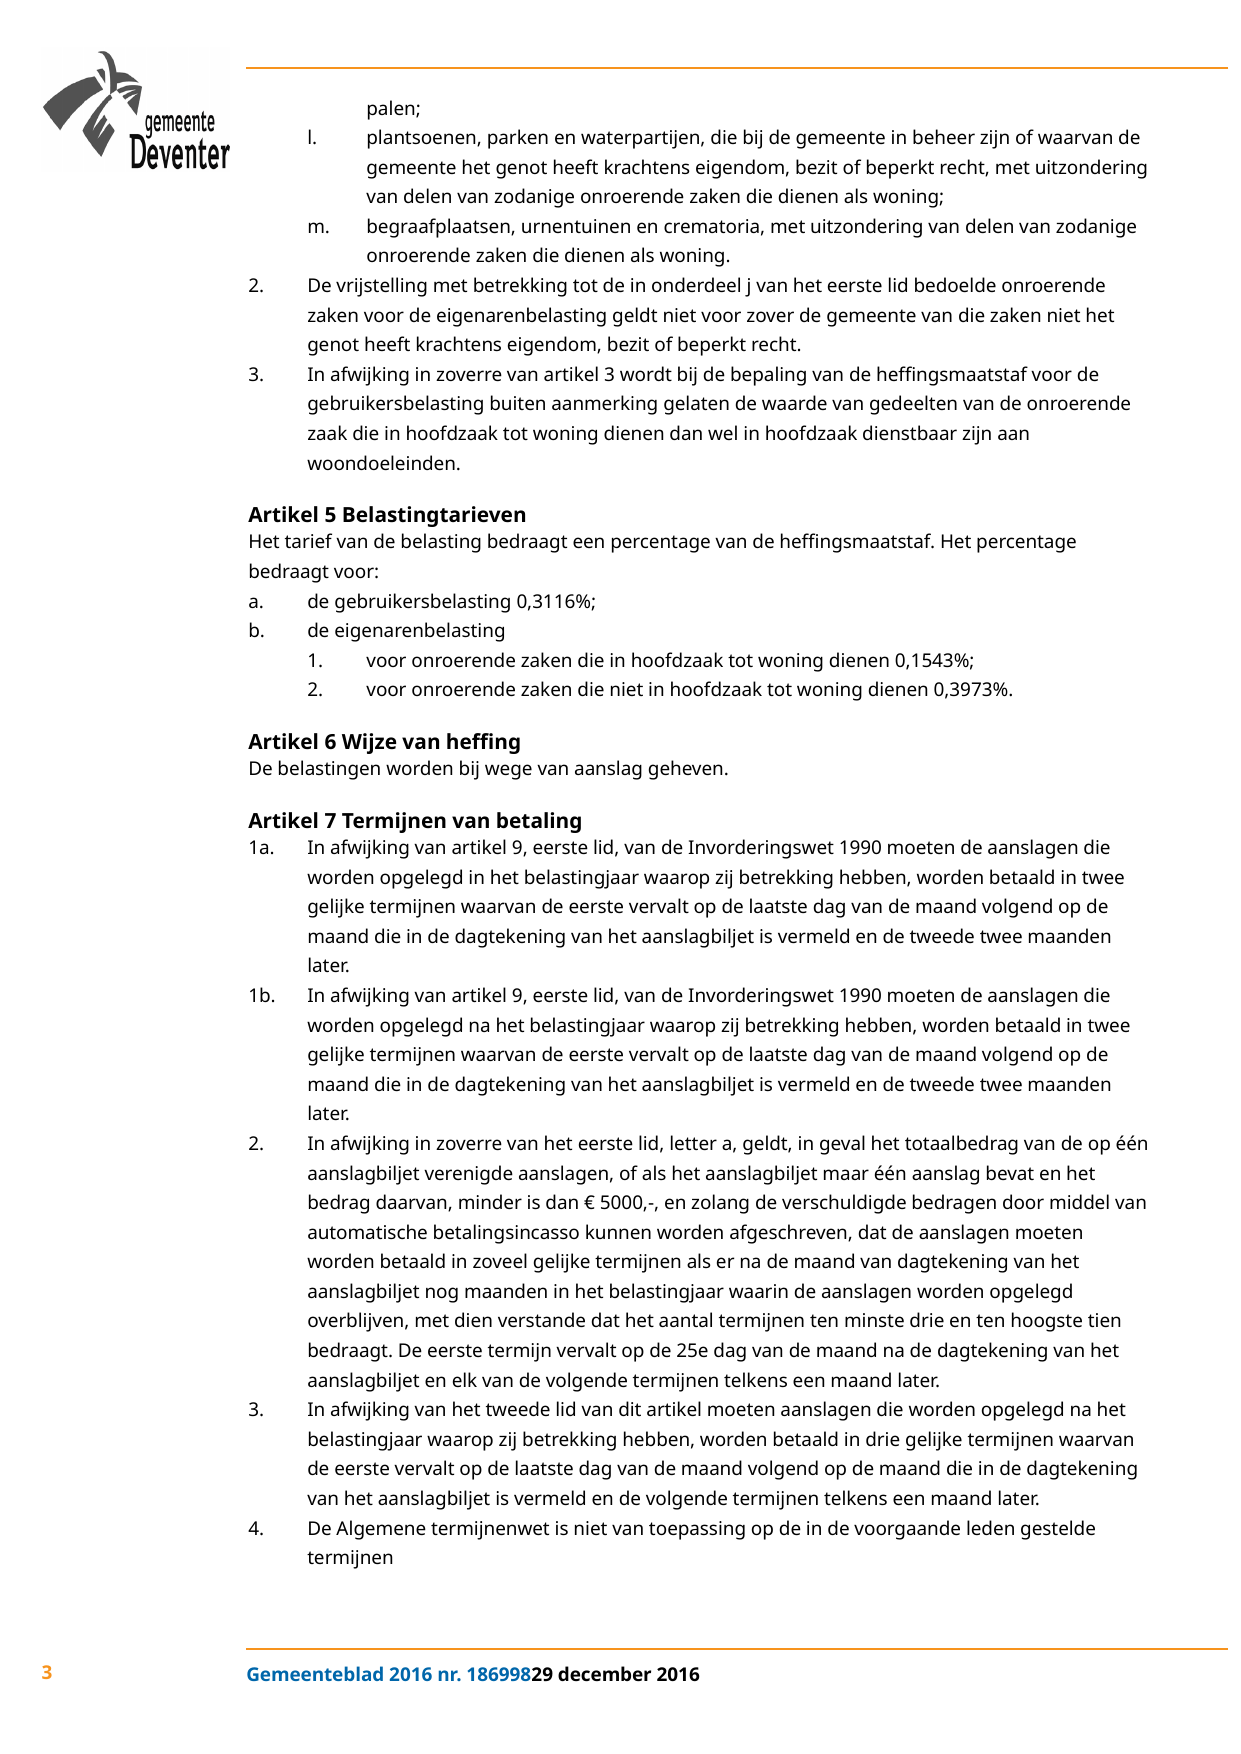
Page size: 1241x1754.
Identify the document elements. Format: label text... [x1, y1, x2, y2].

list In afwijking van artikel 9, eerste lid, van de Invorderingswet 1990 moeten de aanslagen die worden opgelegd in het belastingjaar waarop zij betrekking hebben, worden betaald in twee gelijke termijnen waarvan de eerste vervalt op de laatste dag van de maand volgend op de maand die in de dagtekening van het aanslagbiljet is vermeld en de tweede twee maanden later. [248, 834, 1152, 978]
list De vrijstelling met betrekking tot de in onderdeel j van het eerste lid bedoelde onroerende zaken voor de eigenarenbelasting geldt niet voor zover de gemeente van die zaken niet het genot heeft krachtens eigendom, bezit of beperkt recht. [248, 272, 1152, 357]
text Artikel 7 Termijnen van betaling [248, 806, 1152, 834]
list De Algemene termijnenwet is niet van toepassing op de in de voorgaande leden gestelde termijnen [248, 1515, 1152, 1570]
list In afwijking in zoverre van artikel 3 wordt bij de bepaling van de heffingsmaatstaf voor de gebruikersbelasting buiten aanmerking gelaten de waarde van gedeelten van de onroerende zaak die in hoofdzaak tot woning dienen dan wel in hoofdzaak dienstbaar zijn aan woondoeleinden. [248, 361, 1152, 476]
picture [41, 47, 231, 172]
text De belastingen worden bij wege van aanslag geheven. [248, 755, 1152, 781]
list voor onroerende zaken die in hoofdzaak tot woning dienen 0,1543%; [307, 647, 1152, 673]
text Artikel 5 Belastingtarieven [248, 500, 1152, 529]
list begraafplaatsen, urnentuinen en crematoria, met uitzondering van delen van zodanige onroerende zaken die dienen als woning. [307, 213, 1152, 268]
text Het tarief van de belasting bedraagt een percentage van de heffingsmaatstaf. Het percentage bedraagt voor: [248, 529, 1152, 584]
text Artikel 6 Wijze van heffing [248, 727, 1152, 755]
list de eigenarenbelasting [248, 617, 1152, 643]
list In afwijking in zoverre van het eerste lid, letter a, geldt, in geval het totaalbedrag van de op één aanslagbiljet verenigde aanslagen, of als het aanslagbiljet maar één aanslag bevat en het bedrag daarvan, minder is dan € 5000,-, en zolang de verschuldigde bedragen door middel van automatische betalingsincasso kunnen worden afgeschreven, dat de aanslagen moeten worden betaald in zoveel gelijke termijnen als er na de maand van dagtekening van het aanslagbiljet nog maanden in het belastingjaar waarin de aanslagen worden opgelegd overblijven, met dien verstande dat het aantal termijnen ten minste drie en ten hoogste tien bedraagt. De eerste termijn vervalt op de 25e dag van de maand na de dagtekening van het aanslagbiljet en elk van de volgende termijnen telkens een maand later. [248, 1130, 1152, 1392]
list In afwijking van artikel 9, eerste lid, van de Invorderingswet 1990 moeten de aanslagen die worden opgelegd na het belastingjaar waarop zij betrekking hebben, worden betaald in twee gelijke termijnen waarvan de eerste vervalt op de laatste dag van de maand volgend op de maand die in de dagtekening van het aanslagbiljet is vermeld en de tweede twee maanden later. [248, 982, 1152, 1126]
list de gebruikersbelasting 0,3116%; [248, 588, 1152, 613]
list plantsoenen, parken en waterpartijen, die bij de gemeente in beheer zijn of waarvan de gemeente het genot heeft krachtens eigendom, bezit of beperkt recht, met uitzondering van delen van zodanige onroerende zaken die dienen als woning; [307, 124, 1152, 209]
list palen; [307, 95, 1152, 121]
list voor onroerende zaken die niet in hoofdzaak tot woning dienen 0,3973%. [307, 677, 1152, 702]
list In afwijking van het tweede lid van dit artikel moeten aanslagen die worden opgelegd na het belastingjaar waarop zij betrekking hebben, worden betaald in drie gelijke termijnen waarvan de eerste vervalt op de laatste dag van de maand volgend op de maand die in de dagtekening van het aanslagbiljet is vermeld en de volgende termijnen telkens een maand later. [248, 1396, 1152, 1511]
